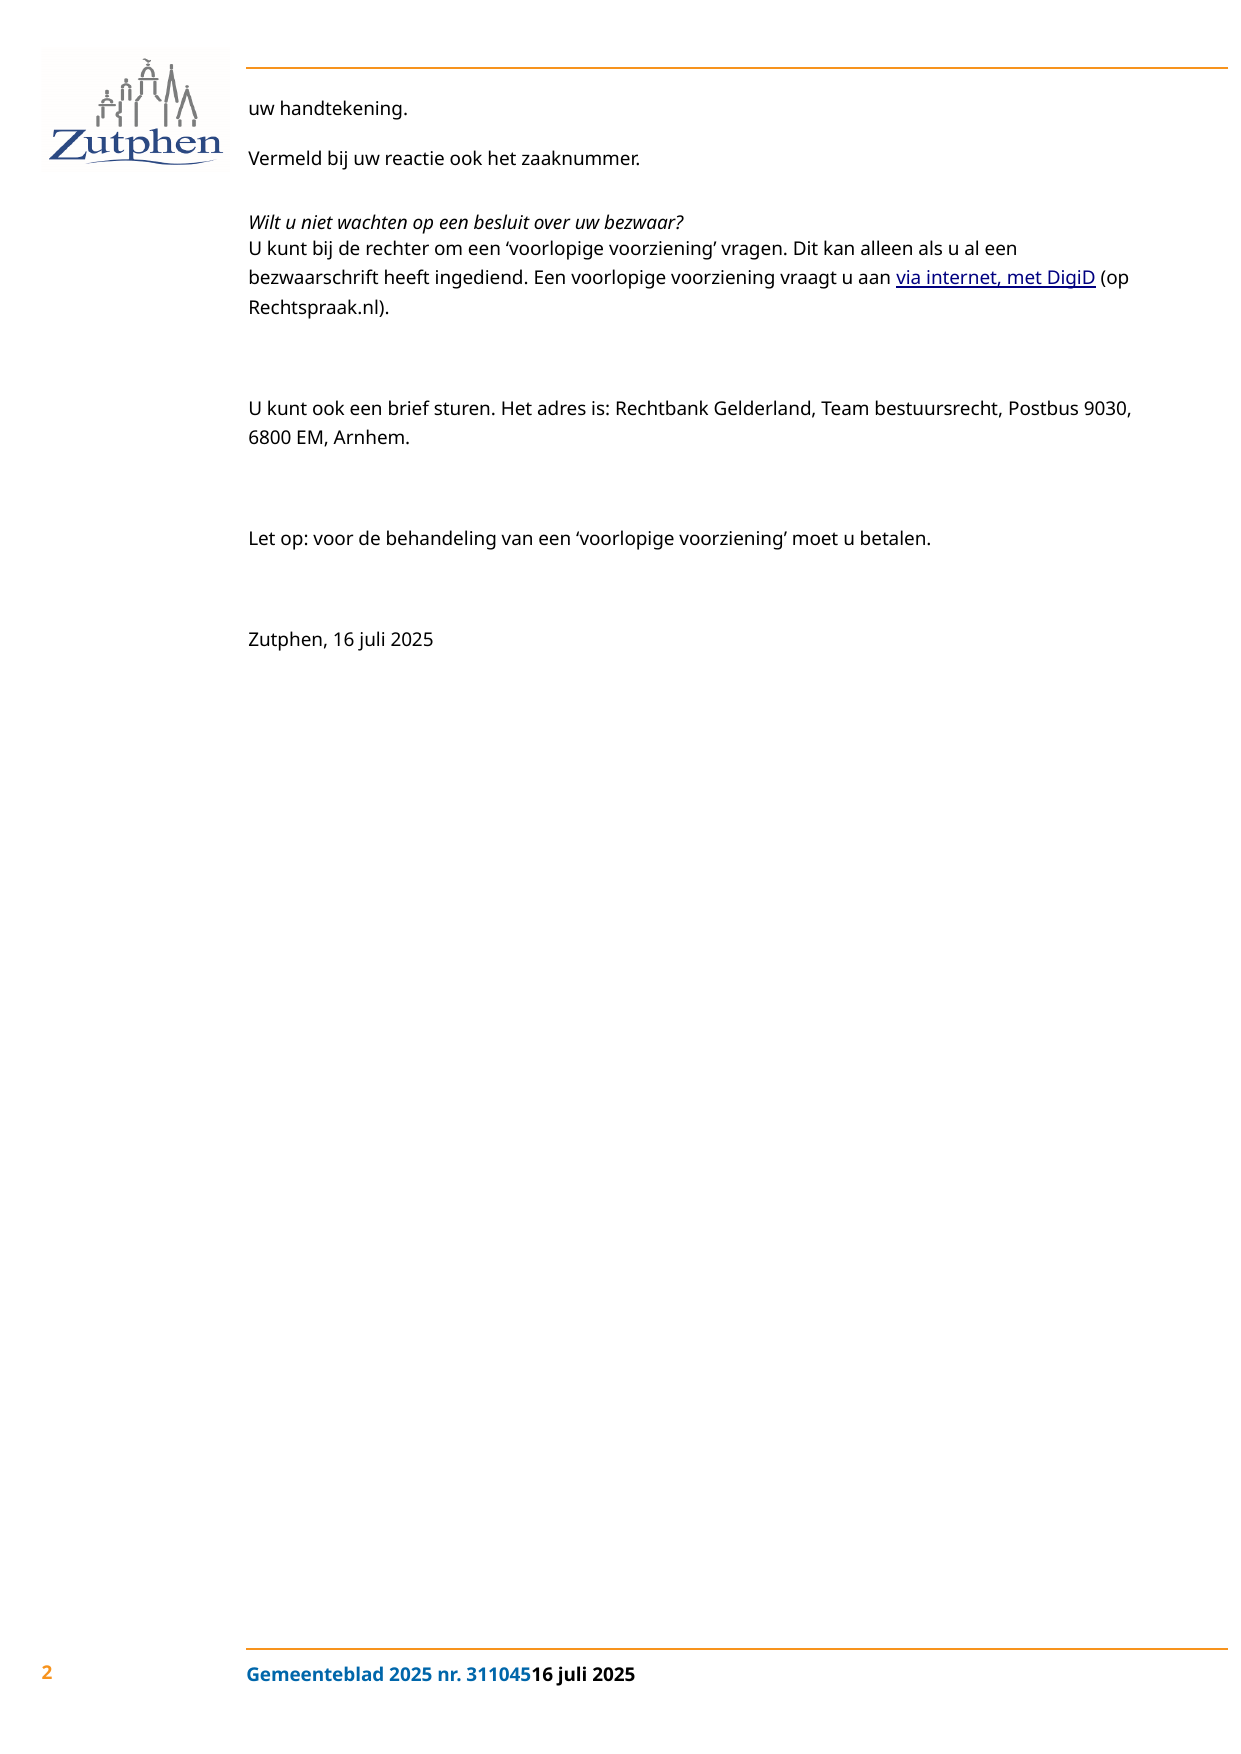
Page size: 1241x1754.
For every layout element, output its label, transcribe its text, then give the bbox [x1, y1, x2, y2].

text Zutphen, 16 juli 2025 [248, 626, 1152, 652]
picture [41, 47, 231, 172]
text uw handtekening. [248, 95, 1152, 121]
text U kunt bij de rechter om een ‘voorlopige voorziening’ vragen. Dit kan alleen als u al een bezwaarschrift heeft ingediend. Een voorlopige voorziening vraagt u aan via internet, met DigiD (op Rechtspraak.nl). [248, 235, 1152, 320]
text Vermeld bij uw reactie ook het zaaknummer. [248, 145, 1152, 171]
text Let op: voor de behandeling van een ‘voorlopige voorziening’ moet u betalen. [248, 525, 1152, 551]
text U kunt ook een brief sturen. Het adres is: Rechtbank Gelderland, Team bestuursrecht, Postbus 9030, 6800 EM, Arnhem. [248, 395, 1152, 450]
text Wilt u niet wachten op een besluit over uw bezwaar? [248, 209, 1152, 235]
